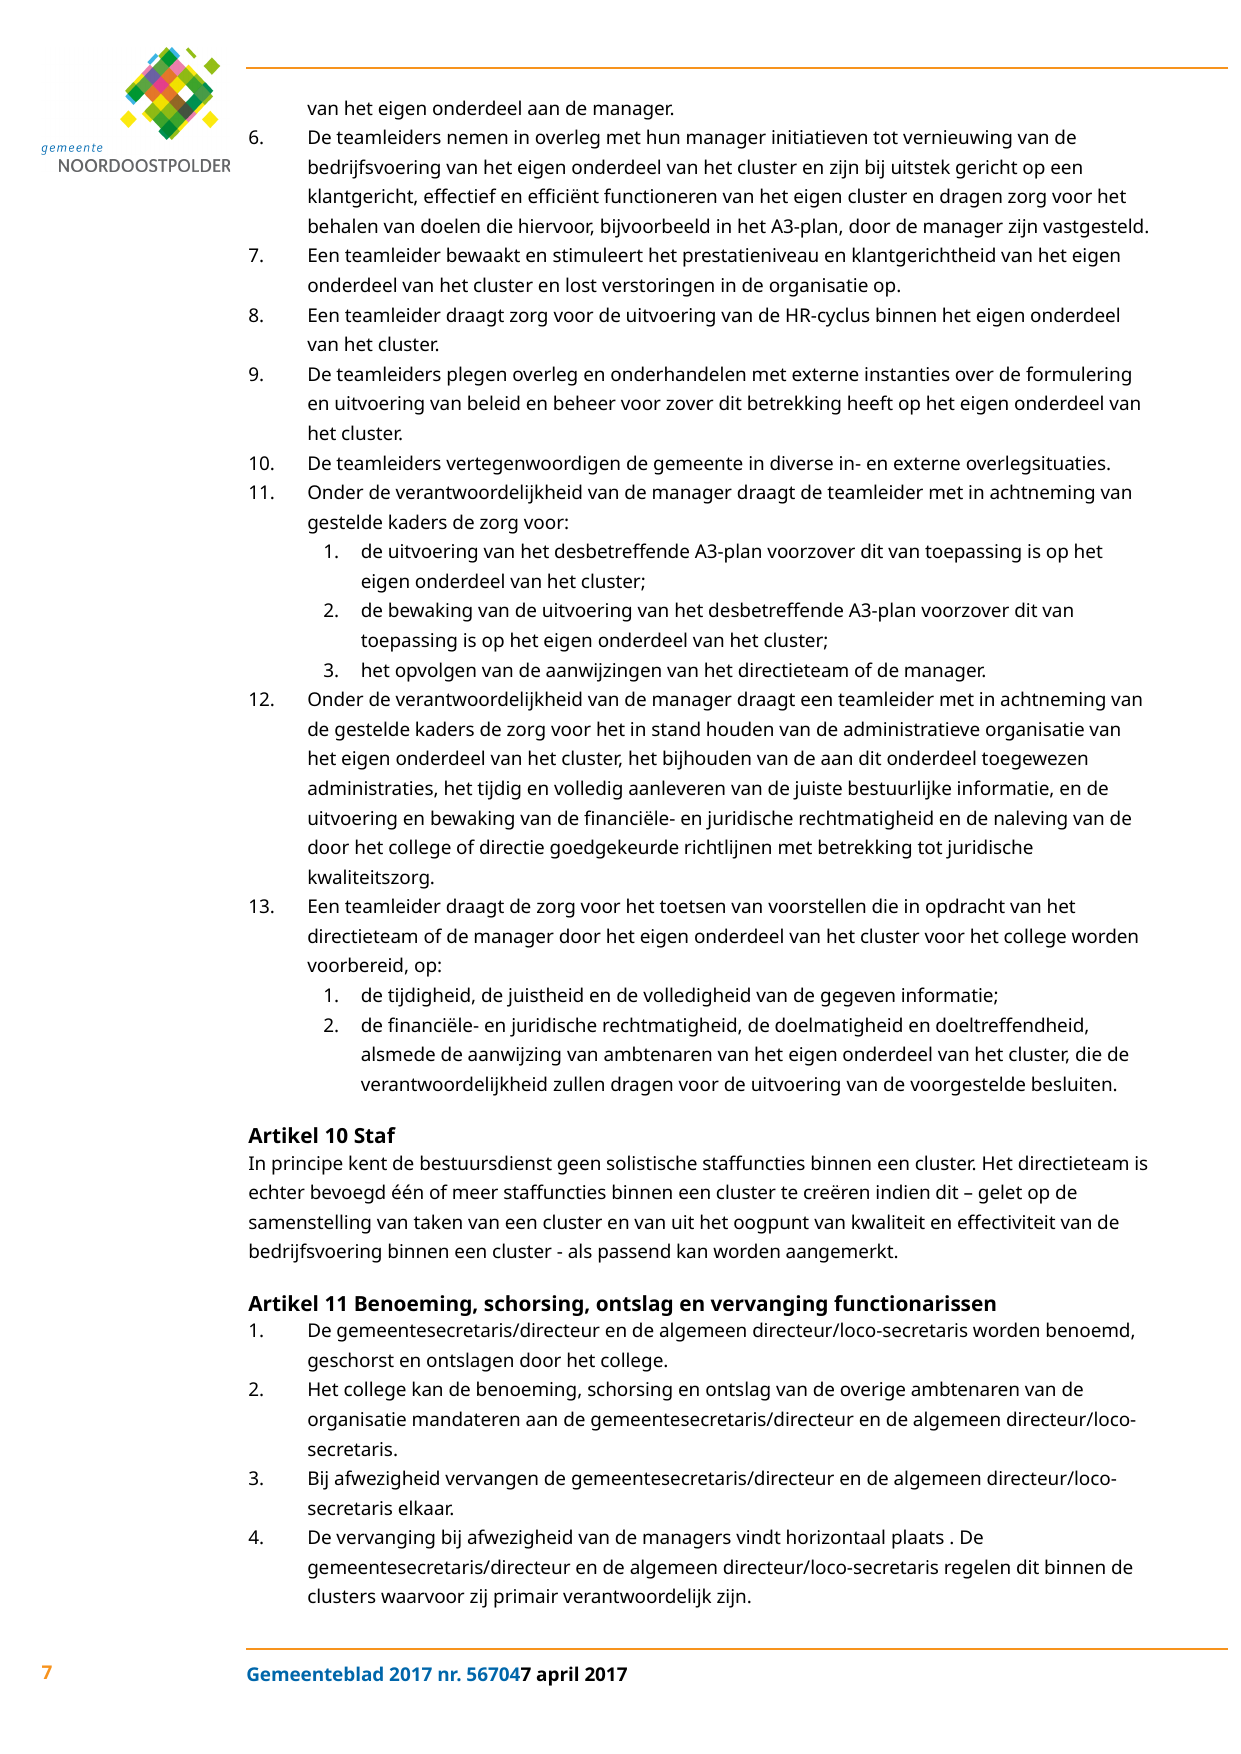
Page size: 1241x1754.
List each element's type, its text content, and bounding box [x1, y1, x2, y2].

text Artikel 11 Benoeming, schorsing, ontslag en vervanging functionarissen [248, 1289, 1152, 1317]
list Een teamleider draagt zorg voor de uitvoering van de HR-cyclus binnen het eigen onderdeel van het cluster. [248, 302, 1152, 357]
list van het eigen onderdeel aan de manager. [248, 95, 1152, 121]
list De teamleiders vertegenwoordigen de gemeente in diverse in- en externe overlegsituaties. [248, 450, 1152, 476]
list Een teamleider draagt de zorg voor het toetsen van voorstellen die in opdracht van het directieteam of de manager door het eigen onderdeel van het cluster voor het college worden voorbereid, op: [248, 893, 1152, 978]
list de financiële- en juridische rechtmatigheid, de doelmatigheid en doeltreffendheid, alsmede de aanwijzing van ambtenaren van het eigen onderdeel van het cluster, die de verantwoordelijkheid zullen dragen voor de uitvoering van de voorgestelde besluiten. [323, 1012, 1152, 1097]
list Onder de verantwoordelijkheid van de manager draagt een teamleider met in achtneming van de gestelde kaders de zorg voor het in stand houden van de administratieve organisatie van het eigen onderdeel van het cluster, het bijhouden van de aan dit onderdeel toegewezen administraties, het tijdig en volledig aanleveren van de juiste bestuurlijke informatie, en de uitvoering en bewaking van de financiële- en juridische rechtmatigheid en de naleving van de door het college of directie goedgekeurde richtlijnen met betrekking tot juridische kwaliteitszorg. [248, 686, 1152, 890]
list de tijdigheid, de juistheid en de volledigheid van de gegeven informatie; [323, 982, 1152, 1008]
list Een teamleider bewaakt en stimuleert het prestatieniveau en klantgerichtheid van het eigen onderdeel van het cluster en lost verstoringen in de organisatie op. [248, 243, 1152, 298]
list Bij afwezigheid vervangen de gemeentesecretaris/directeur en de algemeen directeur/loco-secretaris elkaar. [248, 1465, 1152, 1521]
list de bewaking van de uitvoering van het desbetreffende A3-plan voorzover dit van toepassing is op het eigen onderdeel van het cluster; [323, 598, 1152, 653]
text Artikel 10 Staf [248, 1121, 1152, 1150]
list de uitvoering van het desbetreffende A3-plan voorzover dit van toepassing is op het eigen onderdeel van het cluster; [323, 538, 1152, 594]
picture [41, 47, 231, 172]
text In principe kent de bestuursdienst geen solistische staffuncties binnen een cluster. Het directieteam is echter bevoegd één of meer staffuncties binnen een cluster te creëren indien dit – gelet op de samenstelling van taken van een cluster en van uit het oogpunt van kwaliteit en effectiviteit van de bedrijfsvoering binnen een cluster - als passend kan worden aangemerkt. [248, 1150, 1152, 1264]
list De vervanging bij afwezigheid van de managers vindt horizontaal plaats . De gemeentesecretaris/directeur en de algemeen directeur/loco-secretaris regelen dit binnen de clusters waarvoor zij primair verantwoordelijk zijn. [248, 1524, 1152, 1609]
list het opvolgen van de aanwijzingen van het directieteam of de manager. [323, 657, 1152, 683]
list De gemeentesecretaris/directeur en de algemeen directeur/loco-secretaris worden benoemd, geschorst en ontslagen door het college. [248, 1317, 1152, 1373]
list Het college kan de benoeming, schorsing en ontslag van de overige ambtenaren van de organisatie mandateren aan de gemeentesecretaris/directeur en de algemeen directeur/loco-secretaris. [248, 1377, 1152, 1462]
list De teamleiders nemen in overleg met hun manager initiatieven tot vernieuwing van de bedrijfsvoering van het eigen onderdeel van het cluster en zijn bij uitstek gericht op een klantgericht, effectief en efficiënt functioneren van het eigen cluster en dragen zorg voor het behalen van doelen die hiervoor, bijvoorbeeld in het A3-plan, door de manager zijn vastgesteld. [248, 124, 1152, 239]
list Onder de verantwoordelijkheid van de manager draagt de teamleider met in achtneming van gestelde kaders de zorg voor: [248, 479, 1152, 535]
list De teamleiders plegen overleg en onderhandelen met externe instanties over de formulering en uitvoering van beleid en beheer voor zover dit betrekking heeft op het eigen onderdeel van het cluster. [248, 361, 1152, 446]
